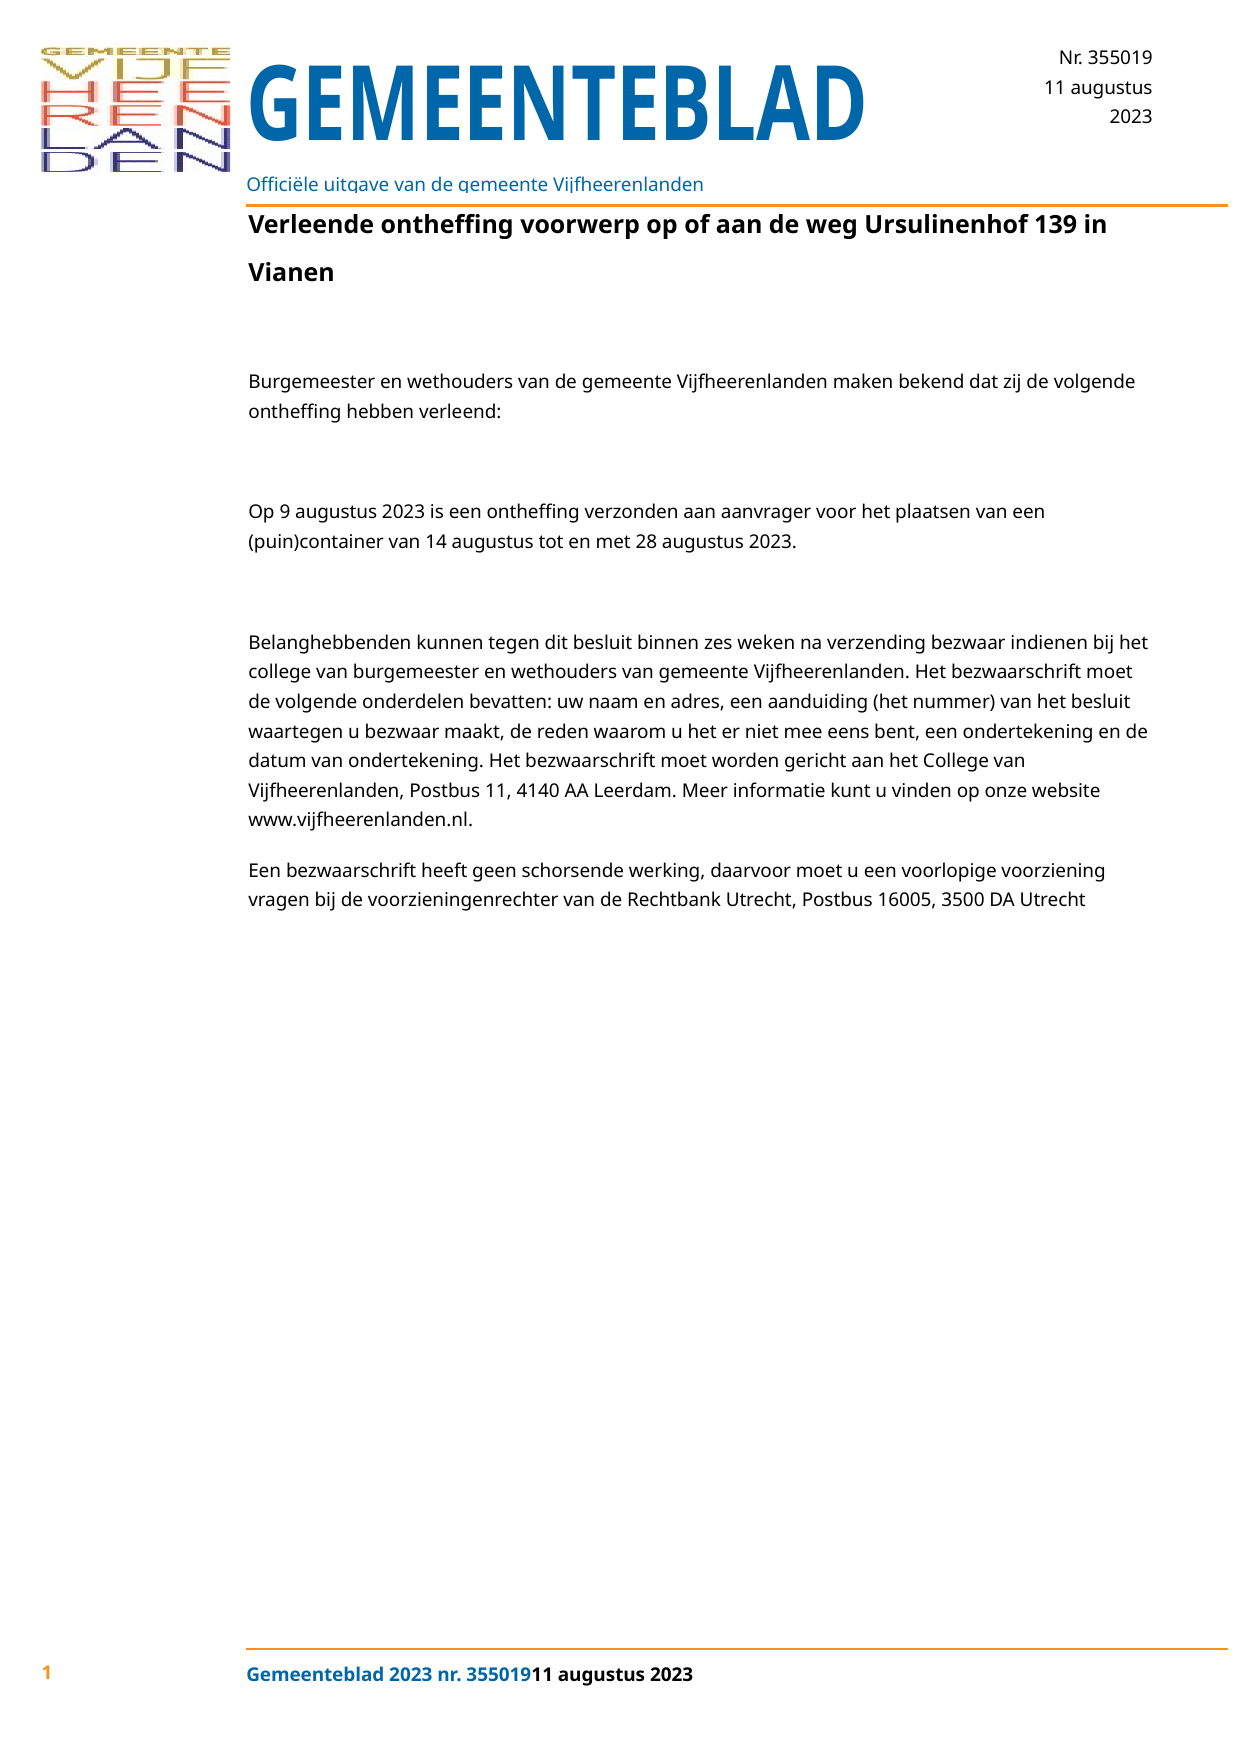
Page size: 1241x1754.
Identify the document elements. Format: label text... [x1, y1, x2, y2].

text Belanghebbenden kunnen tegen dit besluit binnen zes weken na verzending bezwaar indienen bij het college van burgemeester en wethouders van gemeente Vijfheerenlanden. Het bezwaarschrift moet de volgende onderdelen bevatten: uw naam en adres, een aanduiding (het nummer) van het besluit waartegen u bezwaar maakt, de reden waarom u het er niet mee eens bent, een ondertekening en de datum van ondertekening. Het bezwaarschrift moet worden gericht aan het College van Vijfheerenlanden, Postbus 11, 4140 AA Leerdam. Meer informatie kunt u vinden op onze website www.vijfheerenlanden.nl. [248, 629, 1152, 832]
text Verleende ontheffing voorwerp op of aan de weg Ursulinenhof 139 in Vianen [248, 207, 1152, 288]
text Burgemeester en wethouders van de gemeente Vijfheerenlanden maken bekend dat zij de volgende ontheffing hebben verleend: [248, 368, 1152, 424]
picture [41, 47, 231, 172]
text Een bezwaarschrift heeft geen schorsende werking, daarvoor moet u een voorlopige voorziening vragen bij de voorzieningenrechter van de Rechtbank Utrecht, Postbus 16005, 3500 DA Utrecht [248, 857, 1152, 912]
text Op 9 augustus 2023 is een ontheffing verzonden aan aanvrager voor het plaatsen van een (puin)container van 14 augustus tot en met 28 augustus 2023. [248, 499, 1152, 554]
